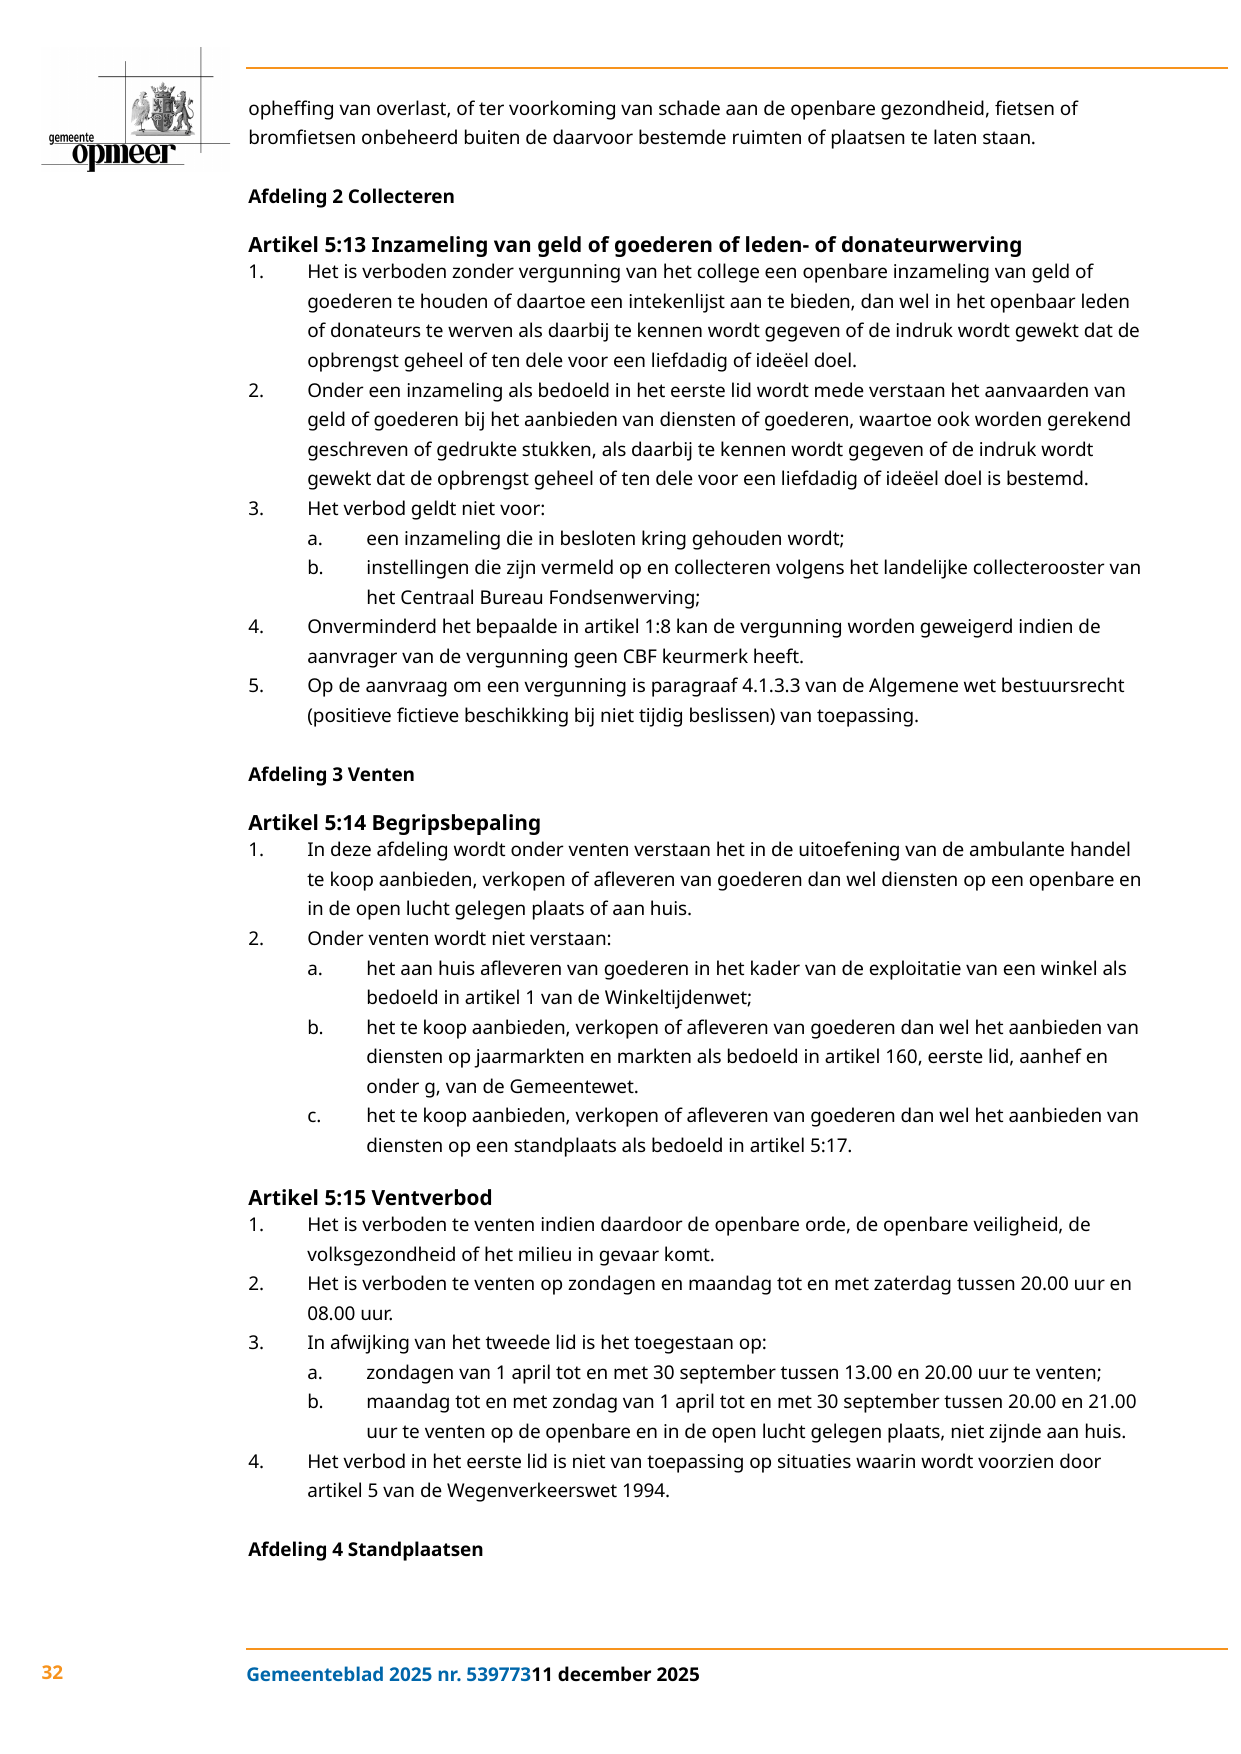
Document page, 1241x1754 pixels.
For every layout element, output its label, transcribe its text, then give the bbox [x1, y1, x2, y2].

list het te koop aanbieden, verkopen of afleveren van goederen dan wel het aanbieden van diensten op een standplaats als bedoeld in artikel 5:17. [307, 1103, 1152, 1158]
list In deze afdeling wordt onder venten verstaan het in de uitoefening van de ambulante handel te koop aanbieden, verkopen of afleveren van goederen dan wel diensten op een openbare en in de open lucht gelegen plaats of aan huis. [248, 836, 1152, 921]
text Afdeling 2 Collecteren [248, 183, 1152, 209]
picture [41, 47, 231, 172]
list Onder venten wordt niet verstaan: [248, 925, 1152, 951]
text Afdeling 4 Standplaatsen [248, 1537, 1152, 1562]
text Afdeling 3 Venten [248, 761, 1152, 787]
list Onverminderd het bepaalde in artikel 1:8 kan de vergunning worden geweigerd indien de aanvrager van de vergunning geen CBF keurmerk heeft. [248, 613, 1152, 669]
list het aan huis afleveren van goederen in het kader van de exploitatie van een winkel als bedoeld in artikel 1 van de Winkeltijdenwet; [307, 955, 1152, 1010]
list Het verbod in het eerste lid is niet van toepassing op situaties waarin wordt voorzien door artikel 5 van de Wegenverkeerswet 1994. [248, 1448, 1152, 1503]
list instellingen die zijn vermeld op en collecteren volgens het landelijke collecterooster van het Centraal Bureau Fondsenwerving; [307, 554, 1152, 610]
list maandag tot en met zondag van 1 april tot en met 30 september tussen 20.00 en 21.00 uur te venten op de openbare en in de open lucht gelegen plaats, niet zijnde aan huis. [307, 1389, 1152, 1444]
list zondagen van 1 april tot en met 30 september tussen 13.00 en 20.00 uur te venten; [307, 1359, 1152, 1385]
list een inzameling die in besloten kring gehouden wordt; [307, 525, 1152, 551]
list Het is verboden te venten indien daardoor de openbare orde, de openbare veiligheid, de volksgezondheid of het milieu in gevaar komt. [248, 1211, 1152, 1266]
list Het verbod geldt niet voor: [248, 495, 1152, 521]
text Artikel 5:14 Begripsbepaling [248, 808, 1152, 836]
list het te koop aanbieden, verkopen of afleveren van goederen dan wel het aanbieden van diensten op jaarmarkten en markten als bedoeld in artikel 160, eerste lid, aanhef en onder g, van de Gemeentewet. [307, 1014, 1152, 1099]
list Het is verboden zonder vergunning van het college een openbare inzameling van geld of goederen te houden of daartoe een intekenlijst aan te bieden, dan wel in het openbaar leden of donateurs te werven als daarbij te kennen wordt gegeven of de indruk wordt gewekt dat de opbrengst geheel of ten dele voor een liefdadig of ideëel doel. [248, 258, 1152, 373]
text Artikel 5:15 Ventverbod [248, 1183, 1152, 1211]
list In afwijking van het tweede lid is het toegestaan op: [248, 1329, 1152, 1355]
text Artikel 5:13 Inzameling van geld of goederen of leden- of donateurwerving [248, 230, 1152, 258]
text opheffing van overlast, of ter voorkoming van schade aan de openbare gezondheid, fietsen of bromfietsen onbeheerd buiten de daarvoor bestemde ruimten of plaatsen te laten staan. [248, 95, 1152, 150]
list Onder een inzameling als bedoeld in het eerste lid wordt mede verstaan het aanvaarden van geld of goederen bij het aanbieden van diensten of goederen, waartoe ook worden gerekend geschreven of gedrukte stukken, als daarbij te kennen wordt gegeven of de indruk wordt gewekt dat de opbrengst geheel of ten dele voor een liefdadig of ideëel doel is bestemd. [248, 377, 1152, 491]
list Op de aanvraag om een vergunning is paragraaf 4.1.3.3 van de Algemene wet bestuursrecht (positieve fictieve beschikking bij niet tijdig beslissen) van toepassing. [248, 673, 1152, 728]
list Het is verboden te venten op zondagen en maandag tot en met zaterdag tussen 20.00 uur en 08.00 uur. [248, 1270, 1152, 1326]
